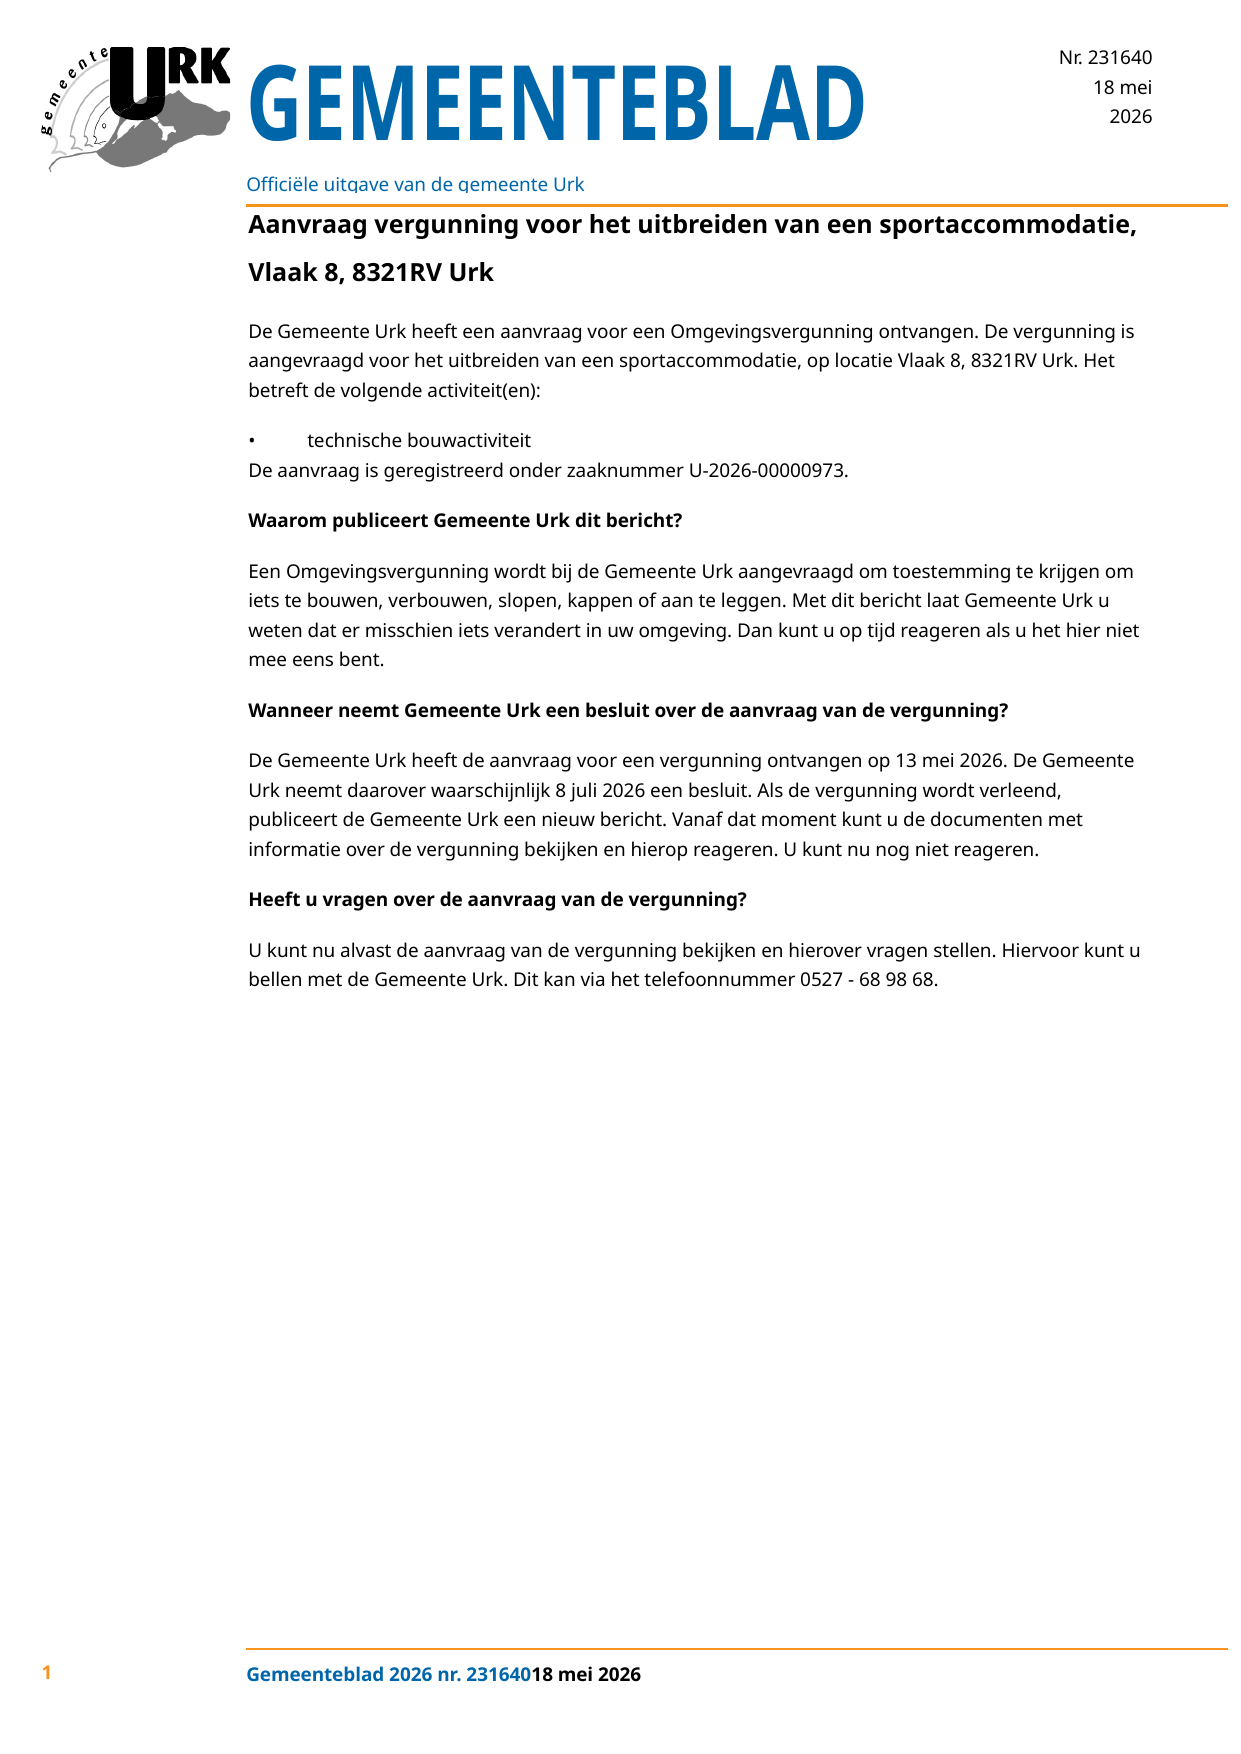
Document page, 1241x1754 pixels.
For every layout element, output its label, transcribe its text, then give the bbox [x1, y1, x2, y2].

list technische bouwactiviteit [248, 427, 1152, 453]
text De Gemeente Urk heeft de aanvraag voor een vergunning ontvangen op 13 mei 2026. De Gemeente Urk neemt daarover waarschijnlijk 8 juli 2026 een besluit. Als de vergunning wordt verleend, publiceert de Gemeente Urk een nieuw bericht. Vanaf dat moment kunt u de documenten met informatie over de vergunning bekijken en hierop reageren. U kunt nu nog niet reageren. [248, 747, 1152, 862]
text U kunt nu alvast de aanvraag van de vergunning bekijken en hierover vragen stellen. Hiervoor kunt u bellen met de Gemeente Urk. Dit kan via het telefoonnummer 0527 - 68 98 68. [248, 937, 1152, 992]
picture [41, 47, 231, 172]
text Waarom publiceert Gemeente Urk dit bericht? [248, 507, 1152, 533]
text Aanvraag vergunning voor het uitbreiden van een sportaccommodatie, Vlaak 8, 8321RV Urk [248, 207, 1152, 288]
text Heeft u vragen over de aanvraag van de vergunning? [248, 887, 1152, 912]
text De Gemeente Urk heeft een aanvraag voor een Omgevingsvergunning ontvangen. De vergunning is aangevraagd voor het uitbreiden van een sportaccommodatie, op locatie Vlaak 8, 8321RV Urk. Het betreft de volgende activiteit(en): [248, 318, 1152, 403]
text De aanvraag is geregistreerd onder zaaknummer U-2026-00000973. [248, 457, 1152, 483]
text Een Omgevingsvergunning wordt bij de Gemeente Urk aangevraagd om toestemming te krijgen om iets te bouwen, verbouwen, slopen, kappen of aan te leggen. Met dit bericht laat Gemeente Urk u weten dat er misschien iets verandert in uw omgeving. Dan kunt u op tijd reageren als u het hier niet mee eens bent. [248, 558, 1152, 672]
text Wanneer neemt Gemeente Urk een besluit over de aanvraag van de vergunning? [248, 697, 1152, 723]
